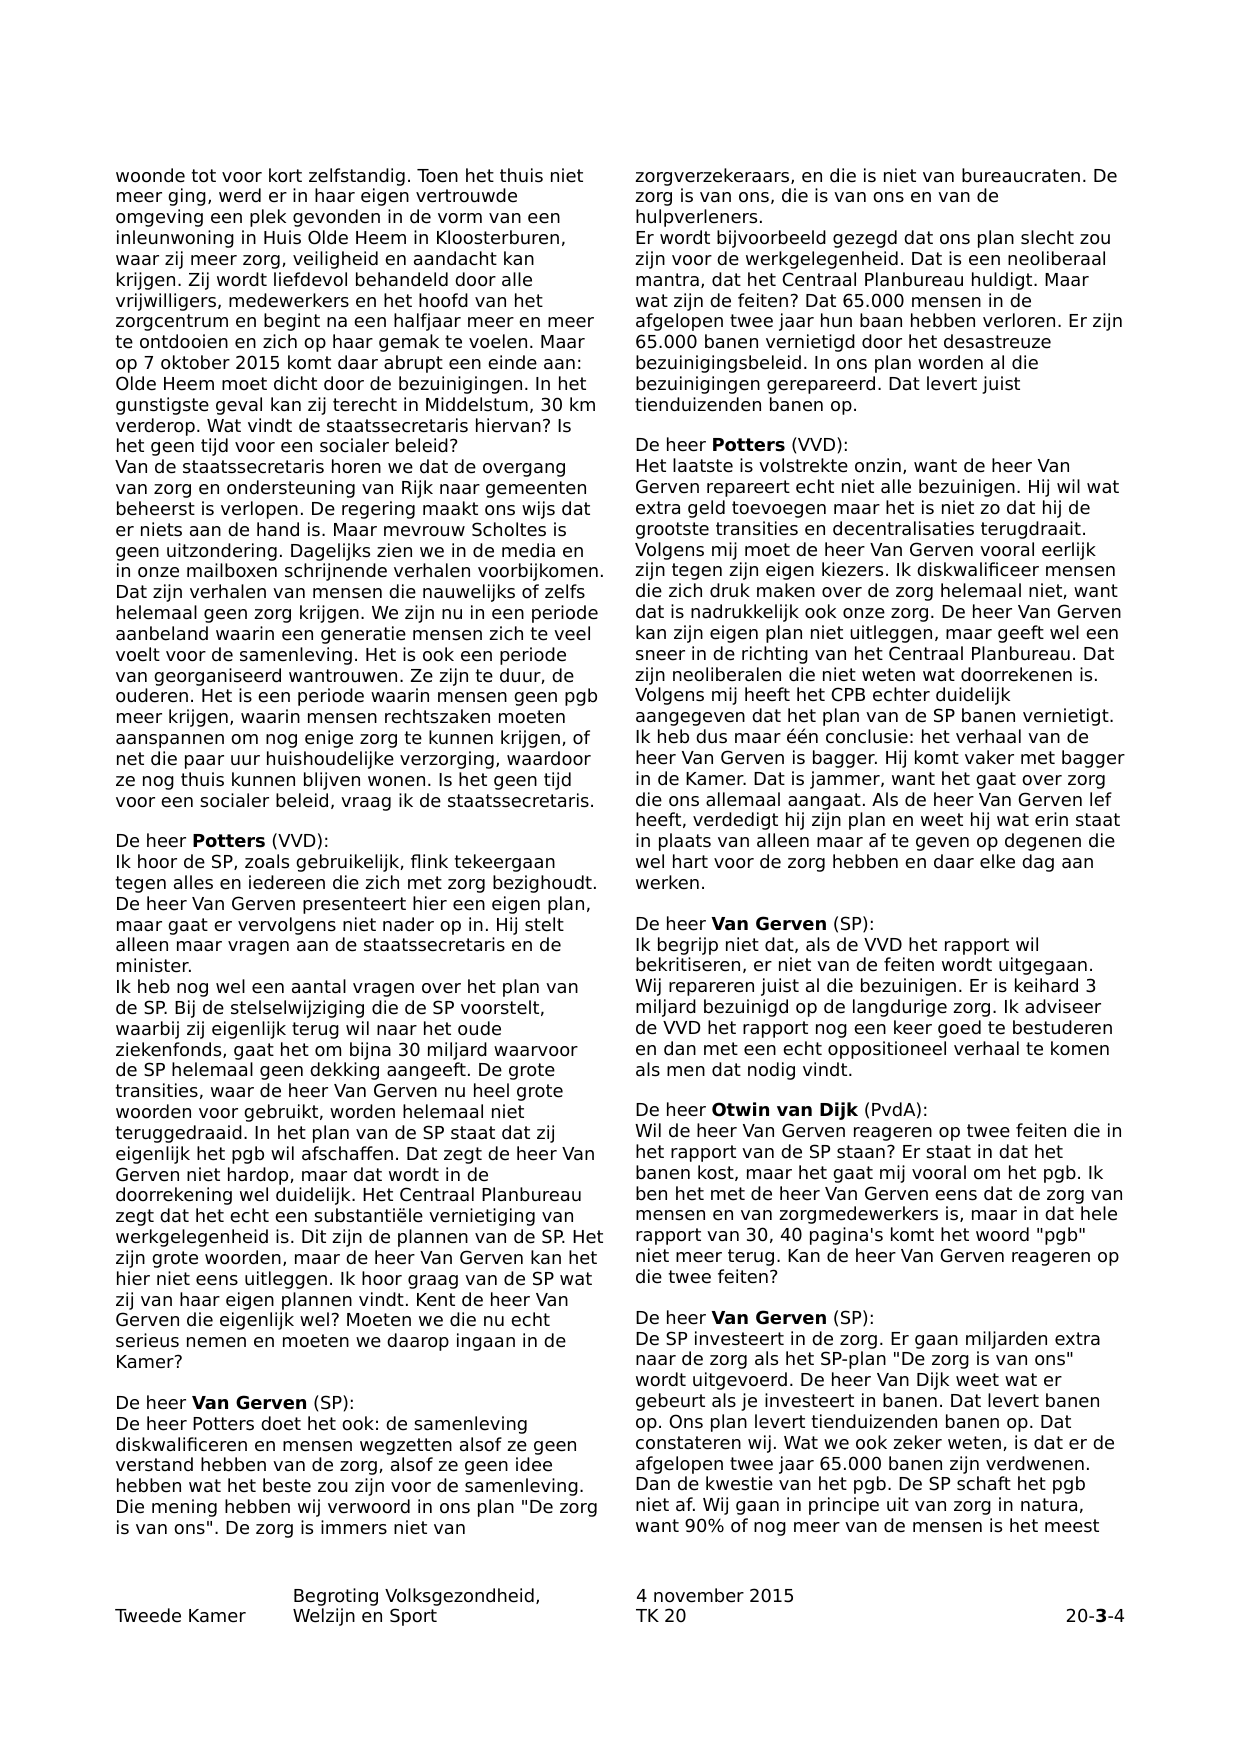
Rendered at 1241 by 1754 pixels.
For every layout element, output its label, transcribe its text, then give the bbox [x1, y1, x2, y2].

text Van de staatssecretaris horen we dat de overgang van zorg en ondersteuning van Rijk naar gemeenten beheerst is verlopen. De regering maakt ons wijs dat er niets aan de hand is. Maar mevrouw Scholtes is geen uitzondering. Dagelijks zien we in de media en in onze mailboxen schrijnende verhalen voorbijkomen. Dat zijn verhalen van mensen die nauwelijks of zelfs helemaal geen zorg krijgen. We zijn nu in een periode aanbeland waarin een generatie mensen zich te veel voelt voor de samenleving. Het is ook een periode van georganiseerd wantrouwen. Ze zijn te duur, de ouderen. Het is een periode waarin mensen geen pgb meer krijgen, waarin mensen rechtszaken moeten aanspannen om nog enige zorg te kunnen krijgen, of net die paar uur huishoudelijke verzorging, waardoor ze nog thuis kunnen blijven wonen. Is het geen tijd voor een socialer beleid, vraag ik de staatssecretaris. [115, 457, 605, 811]
text De heer Potters (VVD): [635, 435, 1125, 456]
text De heer Potters doet het ook: de samenleving diskwalificeren en mensen wegzetten alsof ze geen verstand hebben van de zorg, alsof ze geen idee hebben wat het beste zou zijn voor de samenleving. Die mening hebben wij verwoord in ons plan "De zorg is van ons". De zorg is immers niet van [115, 1413, 605, 1538]
text Er wordt bijvoorbeeld gezegd dat ons plan slecht zou zijn voor de werkgelegenheid. Dat is een neoliberaal mantra, dat het Centraal Planbureau huldigt. Maar wat zijn de feiten? Dat 65.000 mensen in de afgelopen twee jaar hun baan hebben verloren. Er zijn 65.000 banen vernietigd door het desastreuze bezuinigingsbeleid. In ons plan worden al die bezuinigingen gerepareerd. Dat levert juist tienduizenden banen op. [635, 228, 1125, 415]
text Het laatste is volstrekte onzin, want de heer Van Gerven repareert echt niet alle bezuinigen. Hij wil wat extra geld toevoegen maar het is niet zo dat hij de grootste transities en decentralisaties terugdraait. Volgens mij moet de heer Van Gerven vooral eerlijk zijn tegen zijn eigen kiezers. Ik diskwalificeer mensen die zich druk maken over de zorg helemaal niet, want dat is nadrukkelijk ook onze zorg. De heer Van Gerven kan zijn eigen plan niet uitleggen, maar geeft wel een sneer in de richting van het Centraal Planbureau. Dat zijn neoliberalen die niet weten wat doorrekenen is. Volgens mij heeft het CPB echter duidelijk aangegeven dat het plan van de SP banen vernietigt. Ik heb dus maar één conclusie: het verhaal van de heer Van Gerven is bagger. Hij komt vaker met bagger in de Kamer. Dat is jammer, want het gaat over zorg die ons allemaal aangaat. Als de heer Van Gerven lef heeft, verdedigt hij zijn plan en weet hij wat erin staat in plaats van alleen maar af te geven op degenen die wel hart voor de zorg hebben en daar elke dag aan werken. [635, 456, 1125, 893]
text Ik heb nog wel een aantal vragen over het plan van de SP. Bij de stelselwijziging die de SP voorstelt, waarbij zij eigenlijk terug wil naar het oude ziekenfonds, gaat het om bijna 30 miljard waarvoor de SP helemaal geen dekking aangeeft. De grote transities, waar de heer Van Gerven nu heel grote woorden voor gebruikt, worden helemaal niet teruggedraaid. In het plan van de SP staat dat zij eigenlijk het pgb wil afschaffen. Dat zegt de heer Van Gerven niet hardop, maar dat wordt in de doorrekening wel duidelijk. Het Centraal Planbureau zegt dat het echt een substantiële vernietiging van werkgelegenheid is. Dit zijn de plannen van de SP. Het zijn grote woorden, maar de heer Van Gerven kan het hier niet eens uitleggen. Ik hoor graag van de SP wat zij van haar eigen plannen vindt. Kent de heer Van Gerven die eigenlijk wel? Moeten we die nu echt serieus nemen en moeten we daarop ingaan in de Kamer? [115, 977, 605, 1373]
text De heer Van Gerven (SP): [115, 1393, 605, 1413]
text Dan de kwestie van het pgb. De SP schaft het pgb niet af. Wij gaan in principe uit van zorg in natura, want 90% of nog meer van de mensen is het meest [635, 1474, 1125, 1537]
text Wil de heer Van Gerven reageren op twee feiten die in het rapport van de SP staan? Er staat in dat het banen kost, maar het gaat mij vooral om het pgb. Ik ben het met de heer Van Gerven eens dat de zorg van mensen en van zorgmedewerkers is, maar in dat hele rapport van 30, 40 pagina's komt het woord "pgb" niet meer terug. Kan de heer Van Gerven reageren op die twee feiten? [635, 1121, 1125, 1287]
text De heer Van Gerven (SP): [635, 913, 1125, 934]
text woonde tot voor kort zelfstandig. Toen het thuis niet meer ging, werd er in haar eigen vertrouwde omgeving een plek gevonden in de vorm van een inleunwoning in Huis Olde Heem in Kloosterburen, waar zij meer zorg, veiligheid en aandacht kan krijgen. Zij wordt liefdevol behandeld door alle vrijwilligers, medewerkers en het hoofd van het zorgcentrum en begint na een halfjaar meer en meer te ontdooien en zich op haar gemak te voelen. Maar op 7 oktober 2015 komt daar abrupt een einde aan: Olde Heem moet dicht door de bezuinigingen. In het gunstigste geval kan zij terecht in Middelstum, 30 km verderop. Wat vindt de staatssecretaris hiervan? Is het geen tijd voor een socialer beleid? [115, 165, 605, 457]
text De heer Otwin van Dijk (PvdA): [635, 1100, 1125, 1121]
text De heer Potters (VVD): [115, 831, 605, 852]
text De heer Van Gerven (SP): [635, 1307, 1125, 1328]
text zorgverzekeraars, en die is niet van bureaucraten. De zorg is van ons, die is van ons en van de hulpverleners. [635, 165, 1125, 228]
text Ik hoor de SP, zoals gebruikelijk, flink tekeergaan tegen alles en iedereen die zich met zorg bezighoudt. De heer Van Gerven presenteert hier een eigen plan, maar gaat er vervolgens niet nader op in. Hij stelt alleen maar vragen aan de staatssecretaris en de minister. [115, 852, 605, 977]
text Ik begrijp niet dat, als de VVD het rapport wil bekritiseren, er niet van de feiten wordt uitgegaan. Wij repareren juist al die bezuinigen. Er is keihard 3 miljard bezuinigd op de langdurige zorg. Ik adviseer de VVD het rapport nog een keer goed te bestuderen en dan met een echt oppositioneel verhaal te komen als men dat nodig vindt. [635, 934, 1125, 1080]
text De SP investeert in de zorg. Er gaan miljarden extra naar de zorg als het SP-plan "De zorg is van ons" wordt uitgevoerd. De heer Van Dijk weet wat er gebeurt als je investeert in banen. Dat levert banen op. Ons plan levert tienduizenden banen op. Dat constateren wij. Wat we ook zeker weten, is dat er de afgelopen twee jaar 65.000 banen zijn verdwenen. [635, 1328, 1125, 1474]
